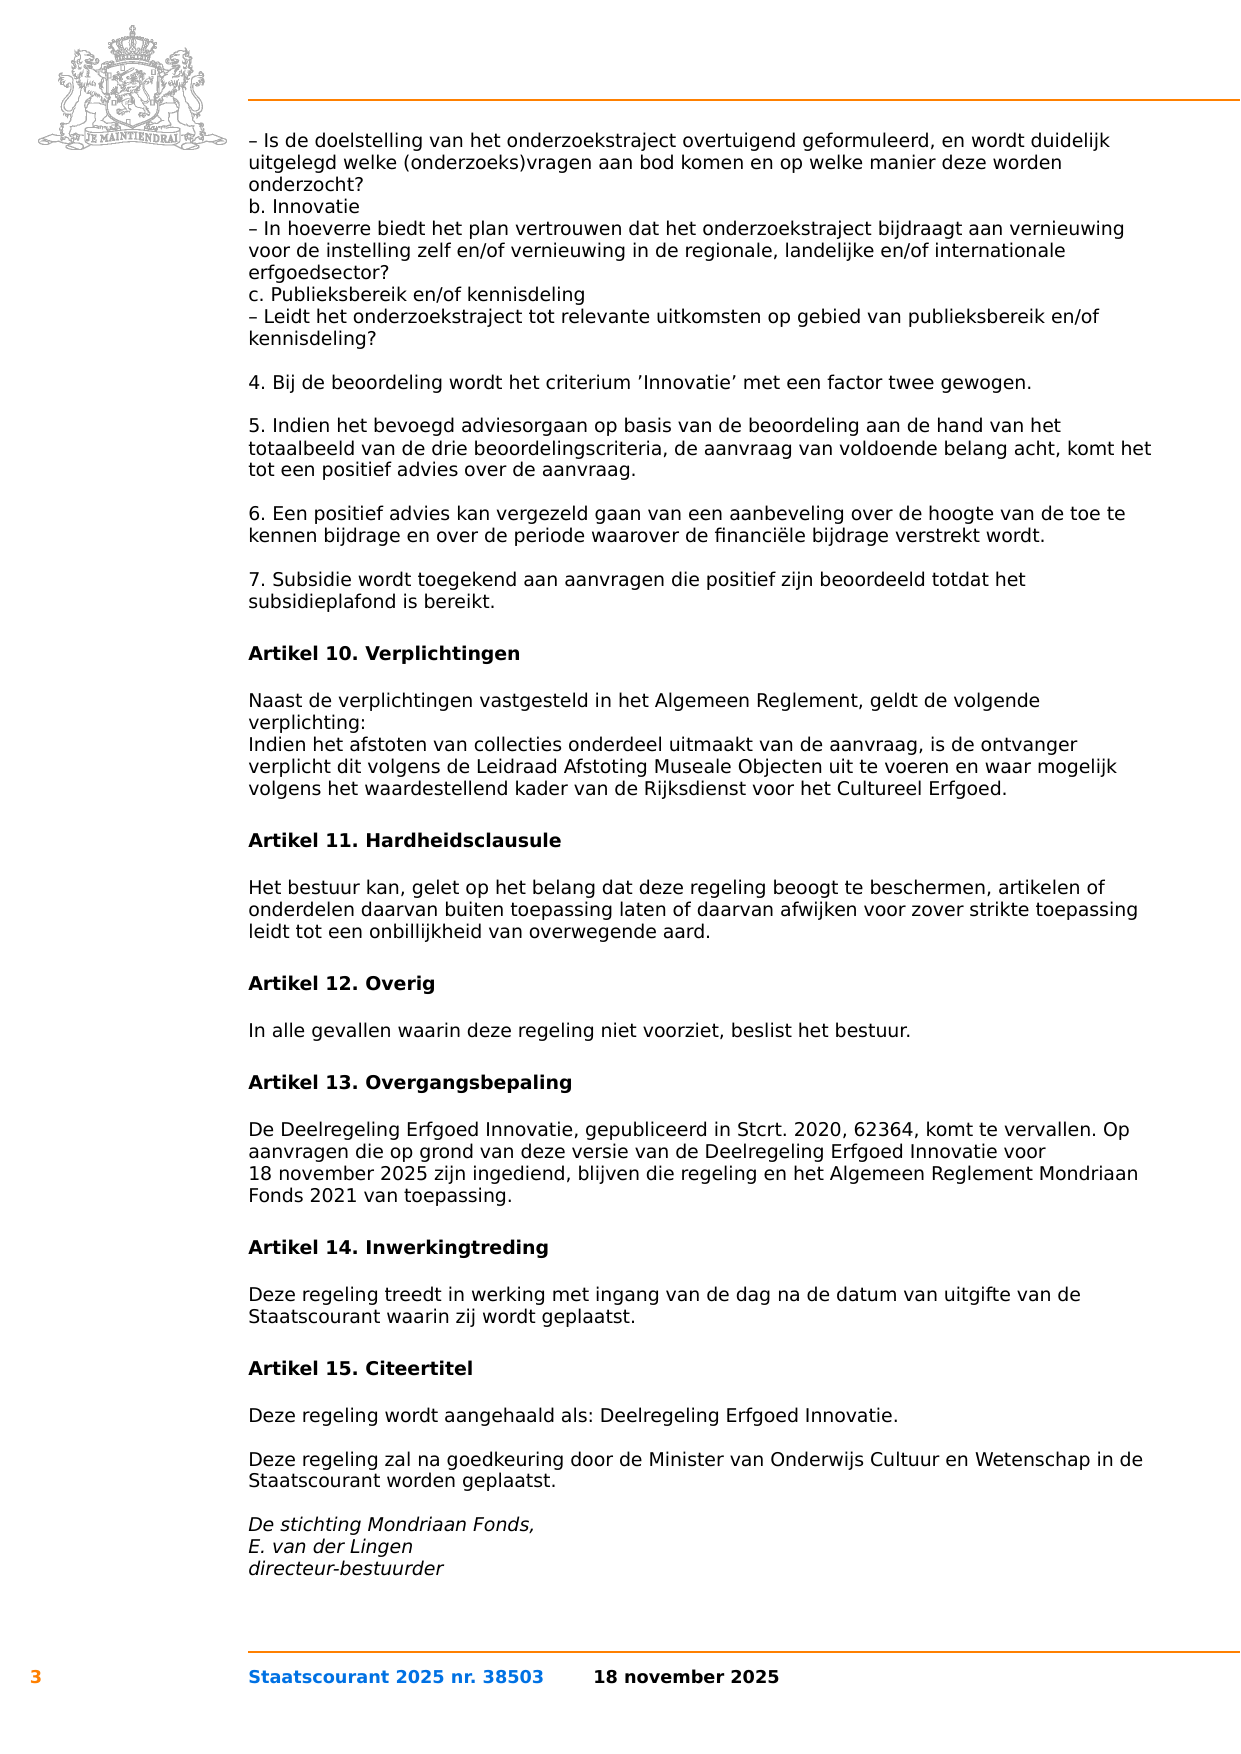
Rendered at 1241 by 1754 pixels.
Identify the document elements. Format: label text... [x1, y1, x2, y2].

text De stichting Mondriaan Fonds, E. van der Lingen directeur-bestuurder [248, 1514, 1163, 1580]
subtitle Artikel 12. Overig [248, 973, 1163, 995]
text 5. Indien het bevoegd adviesorgaan op basis van de beoordeling aan de hand van het totaalbeeld van de drie beoordelingscriteria, de aanvraag van voldoende belang acht, komt het tot een positief advies over de aanvraag. [248, 415, 1163, 481]
subtitle Artikel 10. Verplichtingen [248, 643, 1163, 665]
text Indien het afstoten van collecties onderdeel uitmaakt van de aanvraag, is de ontvanger verplicht dit volgens de Leidraad Afstoting Museale Objecten uit te voeren en waar mogelijk volgens het waardestellend kader van de Rijksdienst voor het Cultureel Erfgoed. [248, 734, 1163, 800]
text c. Publieksbereik en/of kennisdeling [248, 284, 1163, 306]
text Deze regeling zal na goedkeuring door de Minister van Onderwijs Cultuur en Wetenschap in de Staatscourant worden geplaatst. [248, 1448, 1163, 1492]
subtitle Artikel 14. Inwerkingtreding [248, 1237, 1163, 1259]
text – In hoeverre biedt het plan vertrouwen dat het onderzoekstraject bijdraagt aan vernieuwing voor de instelling zelf en/of vernieuwing in de regionale, landelijke en/of internationale erfgoedsector? [248, 218, 1163, 284]
subtitle Artikel 15. Citeertitel [248, 1358, 1163, 1379]
subtitle Artikel 11. Hardheidsclausule [248, 830, 1163, 852]
text De Deelregeling Erfgoed Innovatie, gepubliceerd in Stcrt. 2020, 62364, komt te vervallen. Op aanvragen die op grond van deze versie van de Deelregeling Erfgoed Innovatie voor 18 november 2025 zijn ingediend, blijven die regeling en het Algemeen Reglement Mondriaan Fonds 2021 van toepassing. [248, 1119, 1163, 1207]
text 7. Subsidie wordt toegekend aan aanvragen die positief zijn beoordeeld totdat het subsidieplafond is bereikt. [248, 569, 1163, 613]
text 4. Bij de beoordeling wordt het criterium ’Innovatie’ met een factor twee gewogen. [248, 372, 1163, 393]
text b. Innovatie [248, 196, 1163, 218]
text Deze regeling wordt aangehaald als: Deelregeling Erfgoed Innovatie. [248, 1404, 1163, 1427]
text Deze regeling treedt in werking met ingang van de dag na de datum van uitgifte van de Staatscourant waarin zij wordt geplaatst. [248, 1284, 1163, 1328]
text – Leidt het onderzoekstraject tot relevante uitkomsten op gebied van publieksbereik en/of kennisdeling? [248, 306, 1163, 350]
text Naast de verplichtingen vastgesteld in het Algemeen Reglement, geldt de volgende verplichting: [248, 690, 1163, 734]
subtitle Artikel 13. Overgangsbepaling [248, 1072, 1163, 1094]
text – Is de doelstelling van het onderzoekstraject overtuigend geformuleerd, en wordt duidelijk uitgelegd welke (onderzoeks)vragen aan bod komen en op welke manier deze worden onderzocht? [248, 130, 1163, 196]
text In alle gevallen waarin deze regeling niet voorziet, beslist het bestuur. [248, 1020, 1163, 1042]
picture [38, 25, 227, 150]
text 6. Een positief advies kan vergezeld gaan van een aanbeveling over de hoogte van de toe te kennen bijdrage en over de periode waarover de financiële bijdrage verstrekt wordt. [248, 503, 1163, 547]
text Het bestuur kan, gelet op het belang dat deze regeling beoogt te beschermen, artikelen of onderdelen daarvan buiten toepassing laten of daarvan afwijken voor zover strikte toepassing leidt tot een onbillijkheid van overwegende aard. [248, 877, 1163, 943]
